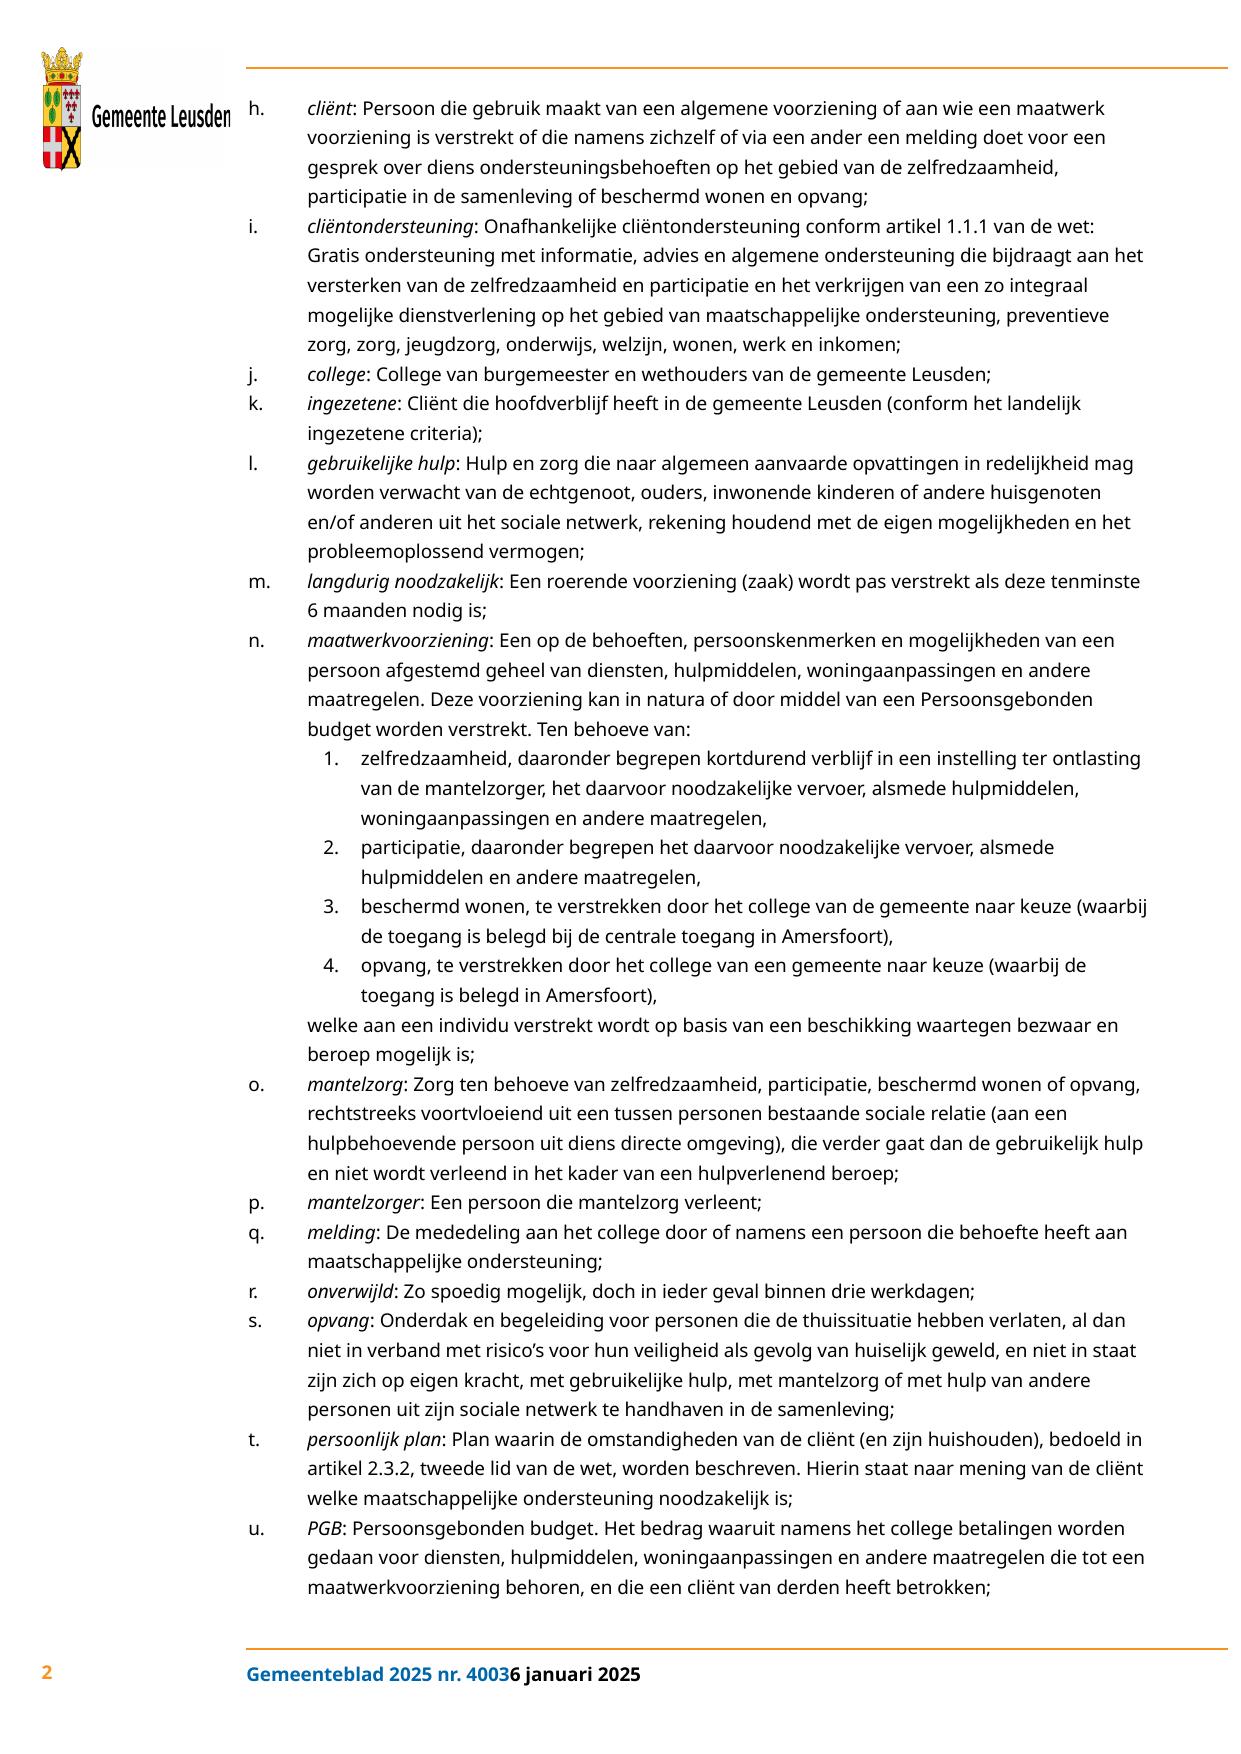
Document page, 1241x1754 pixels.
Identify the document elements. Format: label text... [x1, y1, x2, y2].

list gebruikelijke hulp: Hulp en zorg die naar algemeen aanvaarde opvattingen in redelijkheid mag worden verwacht van de echtgenoot, ouders, inwonende kinderen of andere huisgenoten en/of anderen uit het sociale netwerk, rekening houdend met de eigen mogelijkheden en het probleemoplossend vermogen; [248, 450, 1152, 564]
list opvang, te verstrekken door het college van een gemeente naar keuze (waarbij de toegang is belegd in Amersfoort), [323, 953, 1152, 1008]
list cliënt: Persoon die gebruik maakt van een algemene voorziening of aan wie een maatwerk voorziening is verstrekt of die namens zichzelf of via een ander een melding doet voor een gesprek over diens ondersteuningsbehoeften op het gebied van de zelfredzaamheid, participatie in de samenleving of beschermd wonen en opvang; [248, 95, 1152, 209]
list beschermd wonen, te verstrekken door het college van de gemeente naar keuze (waarbij de toegang is belegd bij de centrale toegang in Amersfoort), [323, 893, 1152, 949]
list welke aan een individu verstrekt wordt op basis van een beschikking waartegen bezwaar en beroep mogelijk is; [248, 1012, 1152, 1067]
list langdurig noodzakelijk: Een roerende voorziening (zaak) wordt pas verstrekt als deze tenminste 6 maanden nodig is; [248, 568, 1152, 623]
list opvang: Onderdak en begeleiding voor personen die de thuissituatie hebben verlaten, al dan niet in verband met risico’s voor hun veiligheid als gevolg van huiselijk geweld, en niet in staat zijn zich op eigen kracht, met gebruikelijke hulp, met mantelzorg of met hulp van andere personen uit zijn sociale netwerk te handhaven in de samenleving; [248, 1308, 1152, 1422]
list ingezetene: Cliënt die hoofdverblijf heeft in de gemeente Leusden (conform het landelijk ingezetene criteria); [248, 391, 1152, 446]
list persoonlijk plan: Plan waarin de omstandigheden van de cliënt (en zijn huishouden), bedoeld in artikel 2.3.2, tweede lid van de wet, worden beschreven. Hierin staat naar mening van de cliënt welke maatschappelijke ondersteuning noodzakelijk is; [248, 1426, 1152, 1511]
list onverwijld: Zo spoedig mogelijk, doch in ieder geval binnen drie werkdagen; [248, 1278, 1152, 1304]
list college: College van burgemeester en wethouders van de gemeente Leusden; [248, 361, 1152, 387]
list cliëntondersteuning: Onafhankelijke cliëntondersteuning conform artikel 1.1.1 van de wet: Gratis ondersteuning met informatie, advies en algemene ondersteuning die bijdraagt aan het versterken van de zelfredzaamheid en participatie en het verkrijgen van een zo integraal mogelijke dienstverlening op het gebied van maatschappelijke ondersteuning, preventieve zorg, zorg, jeugdzorg, onderwijs, welzijn, wonen, werk en inkomen; [248, 213, 1152, 357]
list zelfredzaamheid, daaronder begrepen kortdurend verblijf in een instelling ter ontlasting van de mantelzorger, het daarvoor noodzakelijke vervoer, alsmede hulpmiddelen, woningaanpassingen en andere maatregelen, [323, 746, 1152, 831]
list mantelzorger: Een persoon die mantelzorg verleent; [248, 1189, 1152, 1215]
list participatie, daaronder begrepen het daarvoor noodzakelijke vervoer, alsmede hulpmiddelen en andere maatregelen, [323, 834, 1152, 890]
list maatwerkvoorziening: Een op de behoeften, persoonskenmerken en mogelijkheden van een persoon afgestemd geheel van diensten, hulpmiddelen, woningaanpassingen en andere maatregelen. Deze voorziening kan in natura of door middel van een Persoonsgebonden budget worden verstrekt. Ten behoeve van: [248, 627, 1152, 742]
list PGB: Persoonsgebonden budget. Het bedrag waaruit namens het college betalingen worden gedaan voor diensten, hulpmiddelen, woningaanpassingen en andere maatregelen die tot een maatwerkvoorziening behoren, en die een cliënt van derden heeft betrokken; [248, 1515, 1152, 1600]
list mantelzorg: Zorg ten behoeve van zelfredzaamheid, participatie, beschermd wonen of opvang, rechtstreeks voortvloeiend uit een tussen personen bestaande sociale relatie (aan een hulpbehoevende persoon uit diens directe omgeving), die verder gaat dan de gebruikelijk hulp en niet wordt verleend in het kader van een hulpverlenend beroep; [248, 1071, 1152, 1186]
list melding: De mededeling aan het college door of namens een persoon die behoefte heeft aan maatschappelijke ondersteuning; [248, 1219, 1152, 1274]
picture [41, 47, 231, 172]
